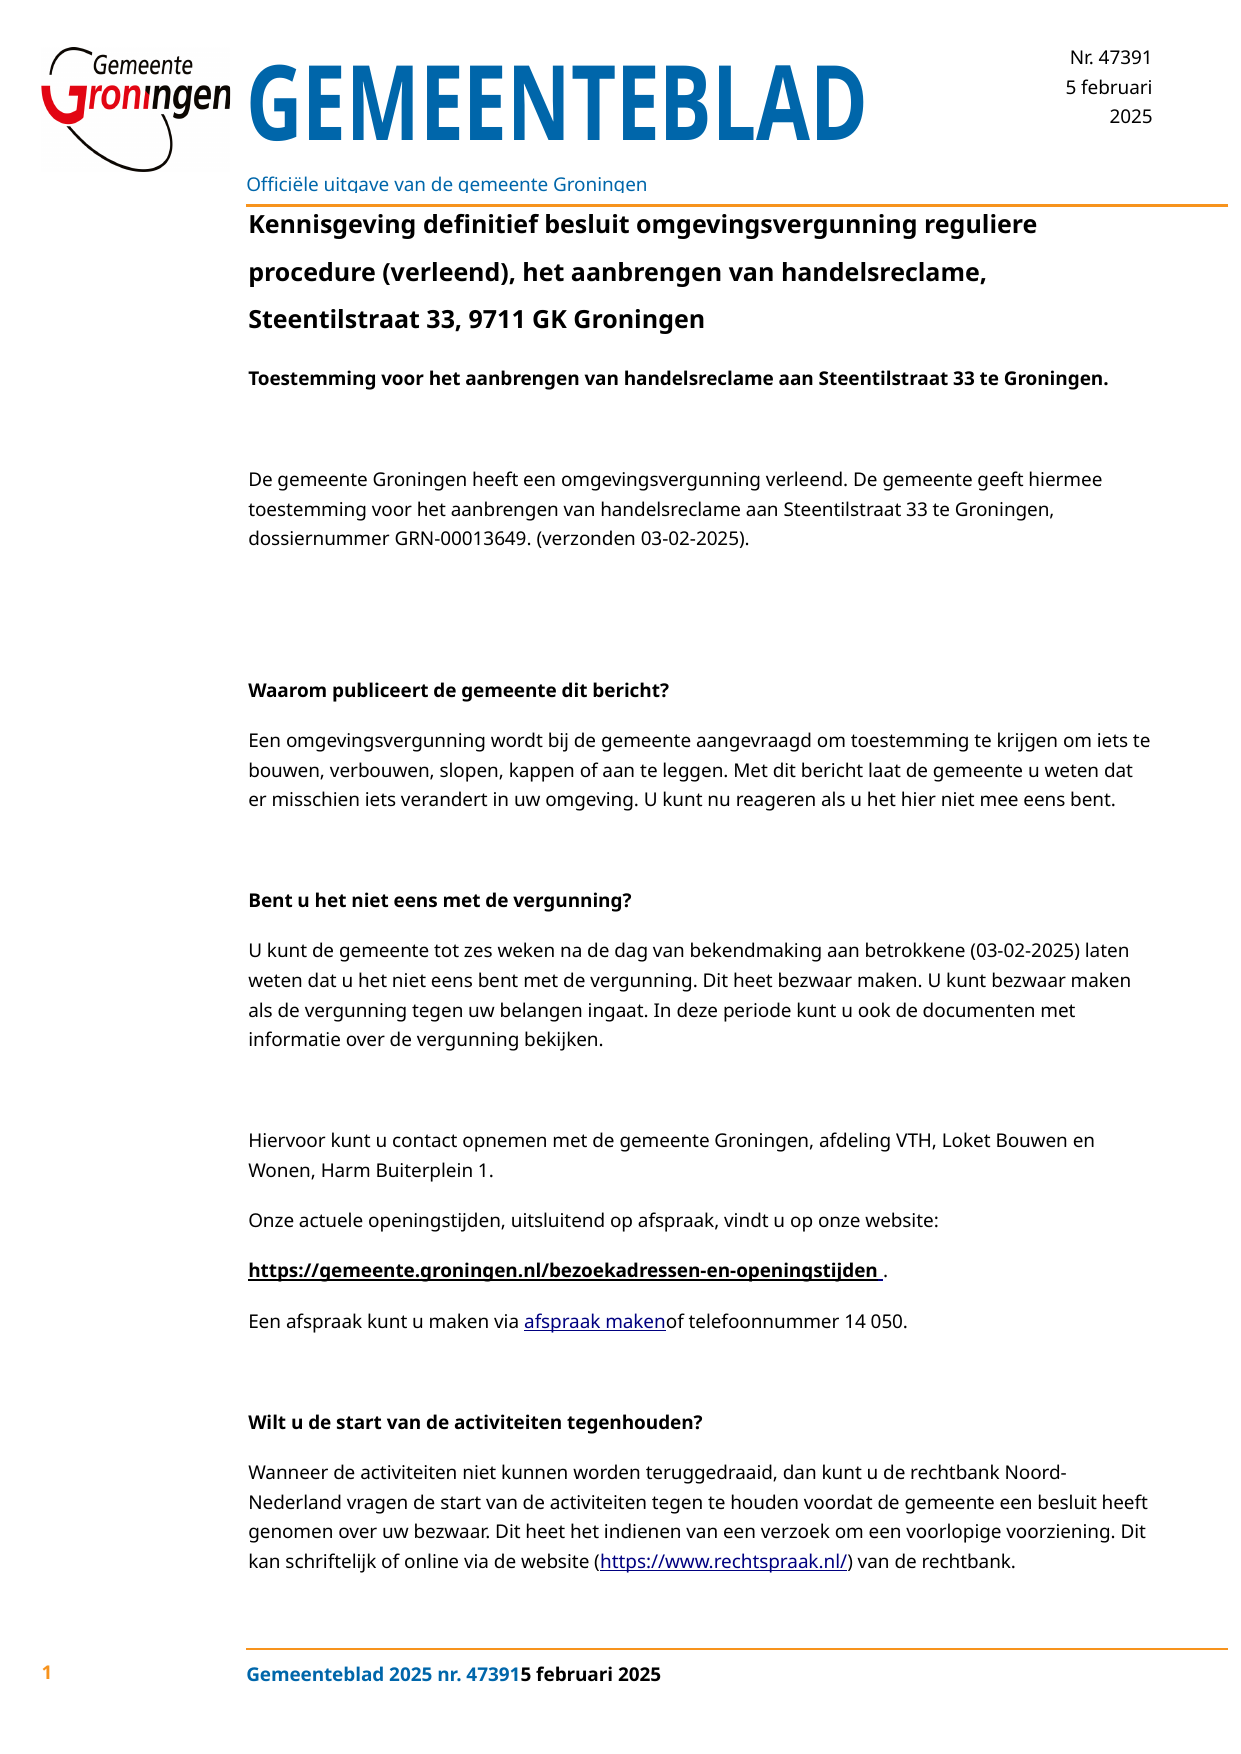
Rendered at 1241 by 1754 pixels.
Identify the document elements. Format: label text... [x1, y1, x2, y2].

text Wanneer de activiteiten niet kunnen worden teruggedraaid, dan kunt u de rechtbank Noord-Nederland vragen de start van de activiteiten tegen te houden voordat de gemeente een besluit heeft genomen over uw bezwaar. Dit heet het indienen van een verzoek om een voorlopige voorziening. Dit kan schriftelijk of online via de website (https://www.rechtspraak.nl/) van de rechtbank. [248, 1459, 1152, 1574]
text Onze actuele openingstijden, uitsluitend op afspraak, vindt u op onze website: [248, 1207, 1152, 1233]
text Kennisgeving definitief besluit omgevingsvergunning reguliere procedure (verleend), het aanbrengen van handelsreclame, Steentilstraat 33, 9711 GK Groningen [248, 207, 1152, 336]
text U kunt de gemeente tot zes weken na de dag van bekendmaking aan betrokkene (03-02-2025) laten weten dat u het niet eens bent met de vergunning. Dit heet bezwaar maken. U kunt bezwaar maken als de vergunning tegen uw belangen ingaat. In deze periode kunt u ook de documenten met informatie over de vergunning bekijken. [248, 938, 1152, 1052]
text Een afspraak kunt u maken via afspraak makenof telefoonnummer 14 050. [248, 1308, 1152, 1334]
text Waarom publiceert de gemeente dit bericht? [248, 677, 1152, 702]
text Toestemming voor het aanbrengen van handelsreclame aan Steentilstraat 33 te Groningen. [248, 366, 1152, 391]
text Bent u het niet eens met de vergunning? [248, 887, 1152, 913]
picture [41, 47, 231, 172]
text Hiervoor kunt u contact opnemen met de gemeente Groningen, afdeling VTH, Loket Bouwen en Wonen, Harm Buiterplein 1. [248, 1127, 1152, 1182]
text https://gemeente.groningen.nl/bezoekadressen-en-openingstijden . [248, 1258, 1152, 1283]
text De gemeente Groningen heeft een omgevingsvergunning verleend. De gemeente geeft hiermee toestemming voor het aanbrengen van handelsreclame aan Steentilstraat 33 te Groningen, dossiernummer GRN-00013649. (verzonden 03-02-2025). [248, 466, 1152, 551]
text Een omgevingsvergunning wordt bij de gemeente aangevraagd om toestemming te krijgen om iets te bouwen, verbouwen, slopen, kappen of aan te leggen. Met dit bericht laat de gemeente u weten dat er misschien iets verandert in uw omgeving. U kunt nu reageren als u het hier niet mee eens bent. [248, 727, 1152, 812]
text Wilt u de start van de activiteiten tegenhouden? [248, 1409, 1152, 1434]
